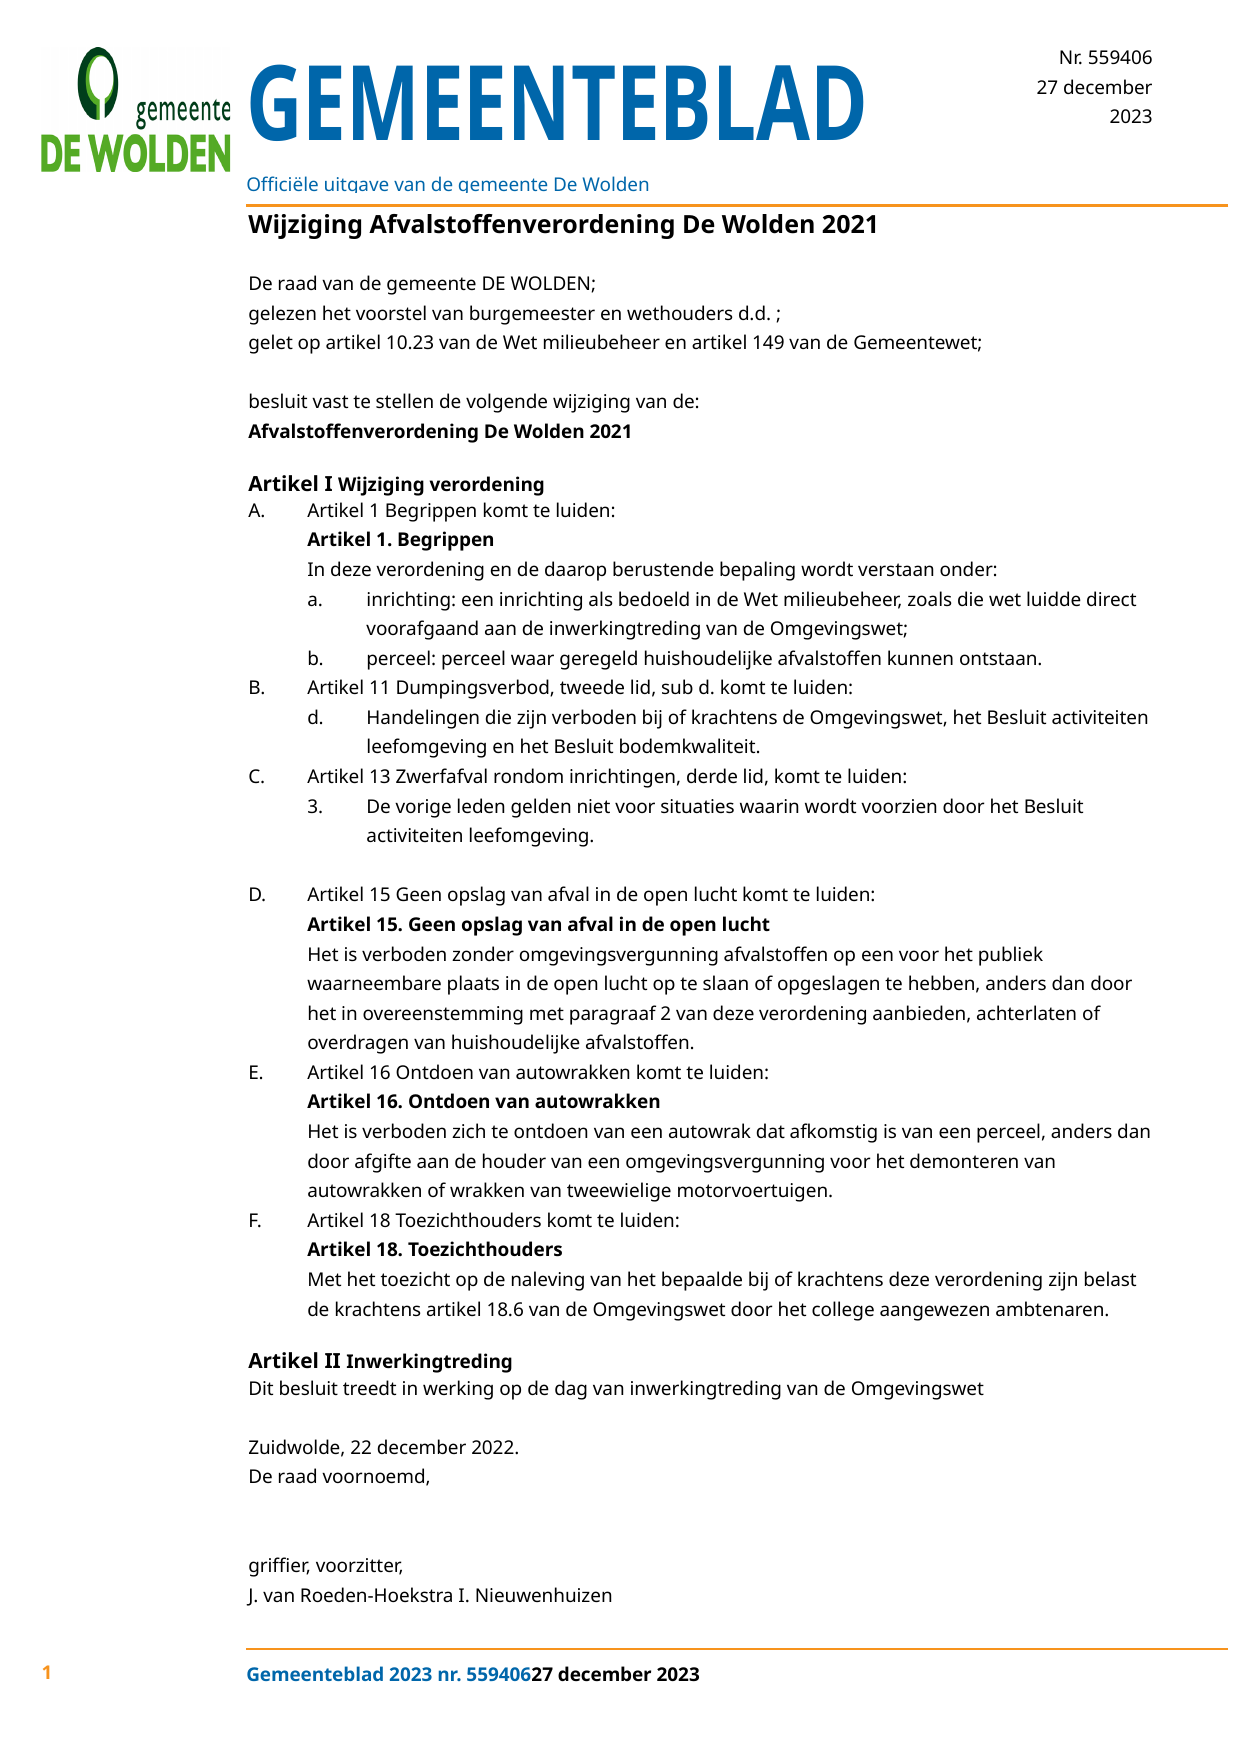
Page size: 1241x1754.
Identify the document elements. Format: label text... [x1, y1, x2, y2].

list Met het toezicht op de naleving van het bepaalde bij of krachtens deze verordening zijn belast de krachtens artikel 18.6 van de Omgevingswet door het college aangewezen ambtenaren. [248, 1266, 1152, 1322]
text De raad voornoemd, [248, 1463, 1152, 1489]
text Artikel I Wijziging verordening [248, 469, 1152, 497]
text gelezen het voorstel van burgemeester en wethouders d.d. ; [248, 300, 1152, 326]
text griffier, voorzitter, [248, 1552, 1152, 1578]
list Artikel 18. Toezichthouders [248, 1237, 1152, 1262]
list In deze verordening en de daarop berustende bepaling wordt verstaan onder: [248, 556, 1152, 582]
list De vorige leden gelden niet voor situaties waarin wordt voorzien door het Besluit activiteiten leefomgeving. [307, 793, 1152, 848]
list Artikel 18 Toezichthouders komt te luiden: [248, 1207, 1152, 1233]
text Wijziging Afvalstoffenverordening De Wolden 2021 [248, 207, 1152, 241]
text Dit besluit treedt in werking op de dag van inwerkingtreding van de Omgevingswet [248, 1375, 1152, 1400]
picture [41, 47, 231, 172]
list Artikel 11 Dumpingsverbod, tweede lid, sub d. komt te luiden: [248, 674, 1152, 700]
list Het is verboden zich te ontdoen van een autowrak dat afkomstig is van een perceel, anders dan door afgifte aan de houder van een omgevingsvergunning voor het demonteren van autowrakken of wrakken van tweewielige motorvoertuigen. [248, 1118, 1152, 1203]
list inrichting: een inrichting als bedoeld in de Wet milieubeheer, zoals die wet luidde direct voorafgaand aan de inwerkingtreding van de Omgevingswet; [307, 586, 1152, 641]
list Artikel 16 Ontdoen van autowrakken komt te luiden: [248, 1059, 1152, 1085]
text besluit vast te stellen de volgende wijziging van de: [248, 389, 1152, 414]
list perceel: perceel waar geregeld huishoudelijke afvalstoffen kunnen ontstaan. [307, 645, 1152, 671]
text J. van Roeden-Hoekstra I. Nieuwenhuizen [248, 1582, 1152, 1607]
list Artikel 15. Geen opslag van afval in de open lucht [248, 911, 1152, 937]
list Artikel 1 Begrippen komt te luiden: [248, 497, 1152, 523]
text Zuidwolde, 22 december 2022. [248, 1434, 1152, 1459]
list Artikel 16. Ontdoen van autowrakken [248, 1089, 1152, 1114]
text gelet op artikel 10.23 van de Wet milieubeheer en artikel 149 van de Gemeentewet; [248, 329, 1152, 355]
list Het is verboden zonder omgevingsvergunning afvalstoffen op een voor het publiek waarneembare plaats in de open lucht op te slaan of opgeslagen te hebben, anders dan door het in overeenstemming met paragraaf 2 van deze verordening aanbieden, achterlaten of overdragen van huishoudelijke afvalstoffen. [248, 941, 1152, 1055]
list Artikel 15 Geen opslag van afval in de open lucht komt te luiden: [248, 882, 1152, 907]
text De raad van de gemeente DE WOLDEN; [248, 270, 1152, 296]
text Afvalstoffenverordening De Wolden 2021 [248, 418, 1152, 444]
list Artikel 1. Begrippen [248, 527, 1152, 552]
list Artikel 13 Zwerfafval rondom inrichtingen, derde lid, komt te luiden: [248, 763, 1152, 789]
text Artikel II Inwerkingtreding [248, 1346, 1152, 1375]
list Handelingen die zijn verboden bij of krachtens de Omgevingswet, het Besluit activiteiten leefomgeving en het Besluit bodemkwaliteit. [307, 704, 1152, 759]
